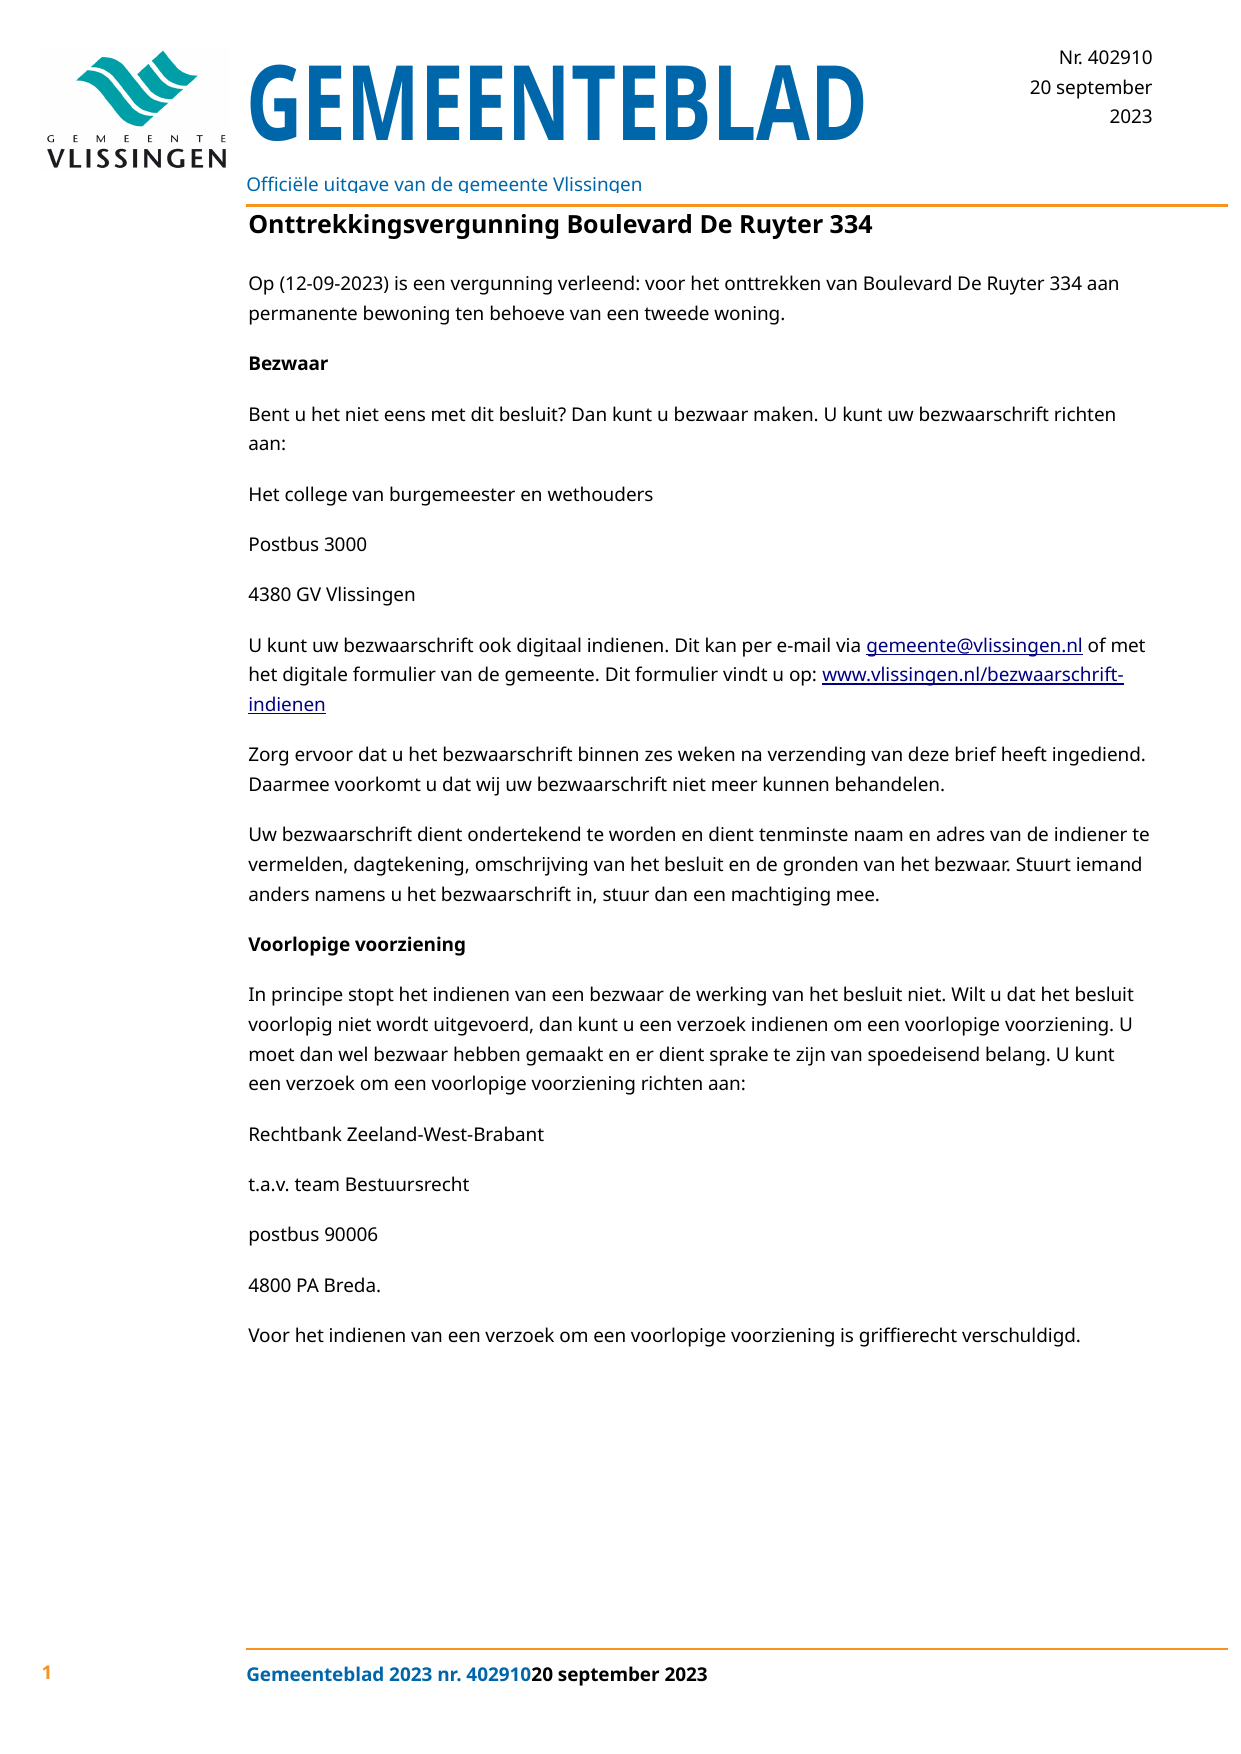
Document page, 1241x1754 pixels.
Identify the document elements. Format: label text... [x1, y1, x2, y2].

text 4380 GV Vlissingen [248, 582, 1152, 607]
text Rechtbank Zeeland-West-Brabant [248, 1121, 1152, 1146]
text Uw bezwaarschrift dient ondertekend te worden en dient tenminste naam en adres van de indiener te vermelden, dagtekening, omschrijving van het besluit en de gronden van het bezwaar. Stuurt iemand anders namens u het bezwaarschrift in, stuur dan een machtiging mee. [248, 822, 1152, 906]
text Voor het indienen van een verzoek om een voorlopige voorziening is griffierecht verschuldigd. [248, 1322, 1152, 1348]
text 4800 PA Breda. [248, 1272, 1152, 1298]
text U kunt uw bezwaarschrift ook digitaal indienen. Dit kan per e-mail via gemeente@vlissingen.nl of met het digitale formulier van de gemeente. Dit formulier vindt u op: www.vlissingen.nl/bezwaarschrift-indienen [248, 632, 1152, 717]
text Zorg ervoor dat u het bezwaarschrift binnen zes weken na verzending van deze brief heeft ingediend. Daarmee voorkomt u dat wij uw bezwaarschrift niet meer kunnen behandelen. [248, 742, 1152, 797]
text postbus 90006 [248, 1222, 1152, 1247]
text t.a.v. team Bestuursrecht [248, 1171, 1152, 1197]
text Postbus 3000 [248, 531, 1152, 557]
text Bezwaar [248, 350, 1152, 376]
text Op (12-09-2023) is een vergunning verleend: voor het onttrekken van Boulevard De Ruyter 334 aan permanente bewoning ten behoeve van een tweede woning. [248, 270, 1152, 326]
text Voorlopige voorziening [248, 931, 1152, 957]
text Onttrekkingsvergunning Boulevard De Ruyter 334 [248, 207, 1152, 241]
text Bent u het niet eens met dit besluit? Dan kunt u bezwaar maken. U kunt uw bezwaarschrift richten aan: [248, 401, 1152, 456]
text In principe stopt het indienen van een bezwaar de werking van het besluit niet. Wilt u dat het besluit voorlopig niet wordt uitgevoerd, dan kunt u een verzoek indienen om een voorlopige voorziening. U moet dan wel bezwaar hebben gemaakt en er dient sprake te zijn van spoedeisend belang. U kunt een verzoek om een voorlopige voorziening richten aan: [248, 982, 1152, 1096]
picture [41, 47, 231, 172]
text Het college van burgemeester en wethouders [248, 481, 1152, 506]
